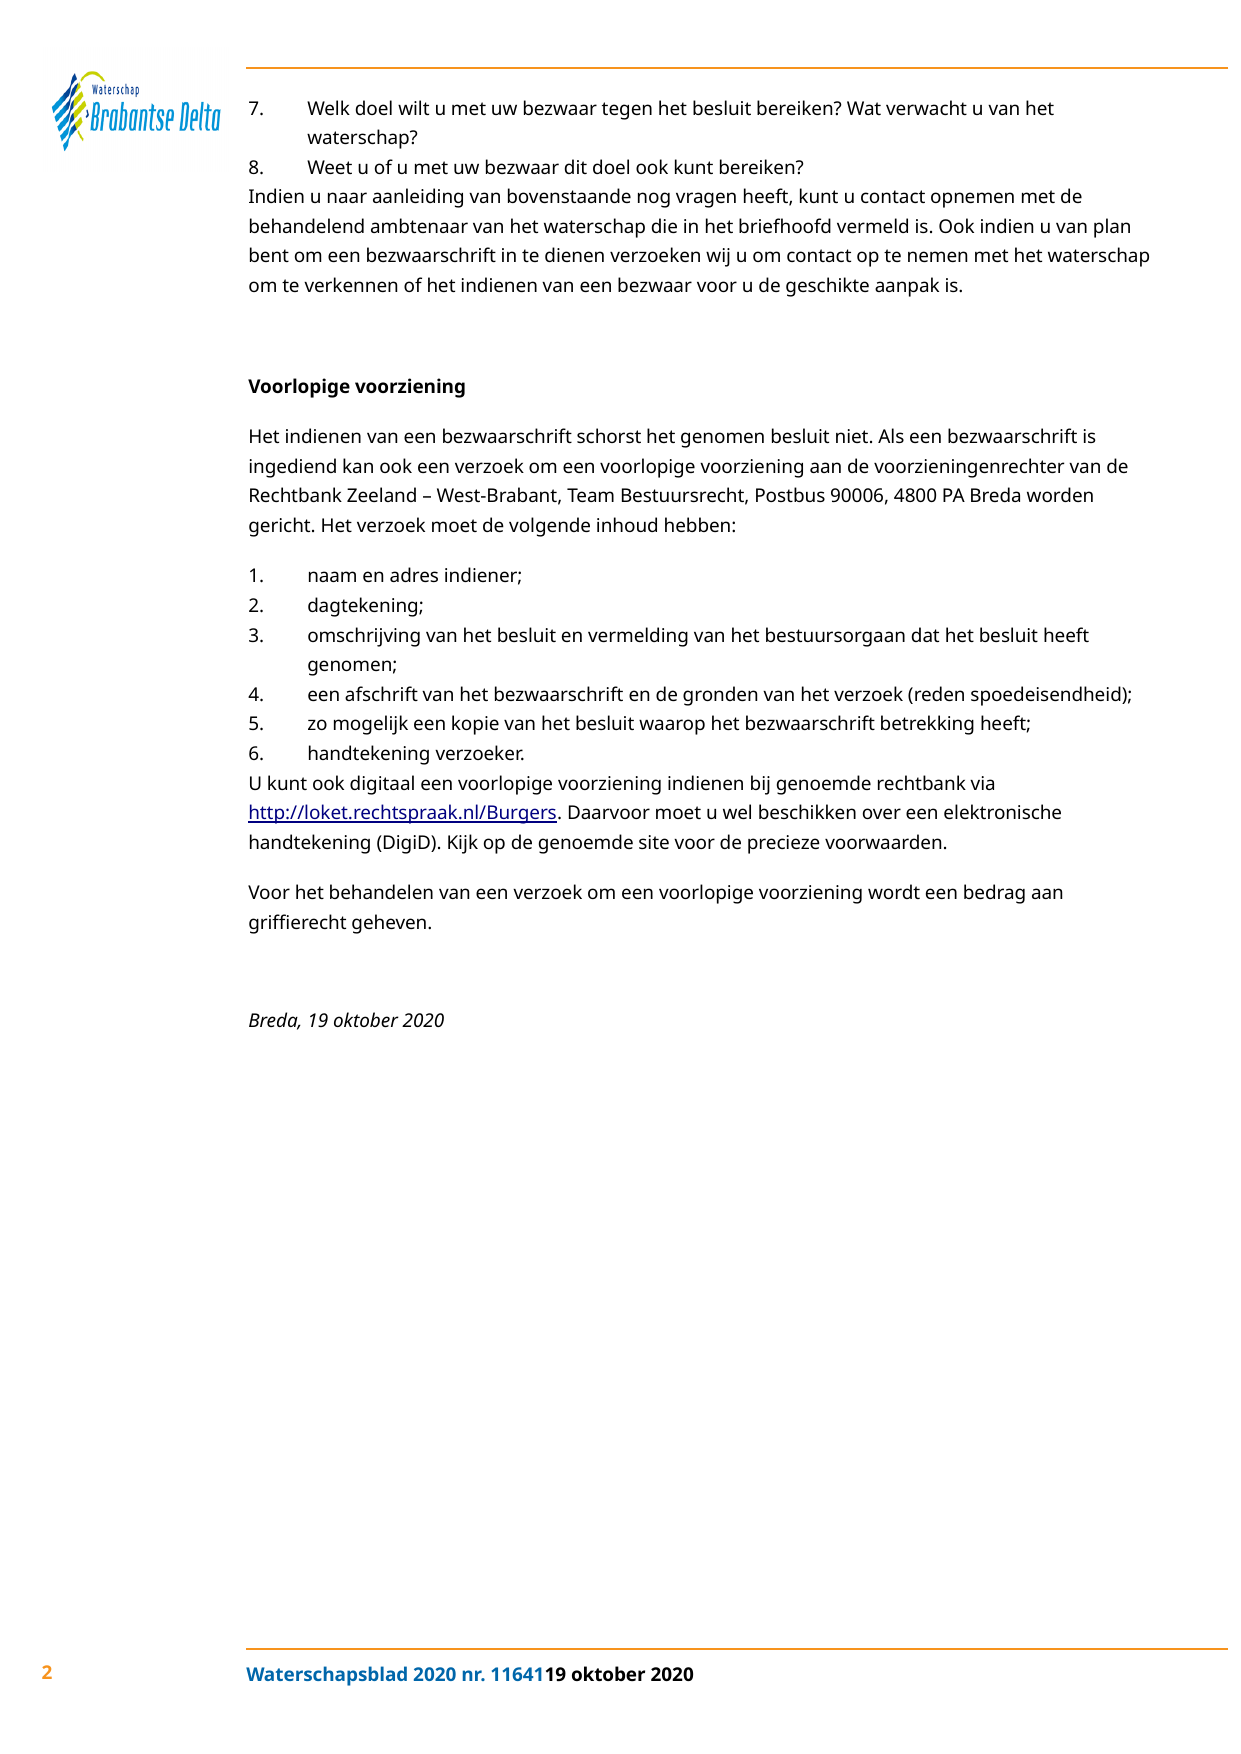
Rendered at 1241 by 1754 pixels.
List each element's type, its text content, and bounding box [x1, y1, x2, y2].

text Breda, 19 oktober 2020 [248, 1007, 1152, 1033]
text Indien u naar aanleiding van bovenstaande nog vragen heeft, kunt u contact opnemen met de behandelend ambtenaar van het waterschap die in het briefhoofd vermeld is. Ook indien u van plan bent om een bezwaarschrift in te dienen verzoeken wij u om contact op te nemen met het waterschap om te verkennen of het indienen van een bezwaar voor u de geschikte aanpak is. [248, 183, 1152, 298]
text U kunt ook digitaal een voorlopige voorziening indienen bij genoemde rechtbank via http://loket.rechtspraak.nl/Burgers. Daarvoor moet u wel beschikken over een elektronische handtekening (DigiD). Kijk op de genoemde site voor de precieze voorwaarden. [248, 770, 1152, 855]
list een afschrift van het bezwaarschrift en de gronden van het verzoek (reden spoedeisendheid); [248, 681, 1152, 707]
list dagtekening; [248, 592, 1152, 618]
list zo mogelijk een kopie van het besluit waarop het bezwaarschrift betrekking heeft; [248, 711, 1152, 736]
text Voorlopige voorziening [248, 373, 1152, 399]
list handtekening verzoeker. [248, 740, 1152, 766]
list omschrijving van het besluit en vermelding van het bestuursorgaan dat het besluit heeft genomen; [248, 622, 1152, 677]
picture [41, 47, 231, 172]
text Voor het behandelen van een verzoek om een voorlopige voorziening wordt een bedrag aan griffierecht geheven. [248, 879, 1152, 935]
list Welk doel wilt u met uw bezwaar tegen het besluit bereiken? Wat verwacht u van het waterschap? [248, 95, 1152, 150]
text Het indienen van een bezwaarschrift schorst het genomen besluit niet. Als een bezwaarschrift is ingediend kan ook een verzoek om een voorlopige voorziening aan de voorzieningenrechter van de Rechtbank Zeeland – West-Brabant, Team Bestuursrecht, Postbus 90006, 4800 PA Breda worden gericht. Het verzoek moet de volgende inhoud hebben: [248, 423, 1152, 538]
list naam en adres indiener; [248, 563, 1152, 588]
list Weet u of u met uw bezwaar dit doel ook kunt bereiken? [248, 154, 1152, 180]
